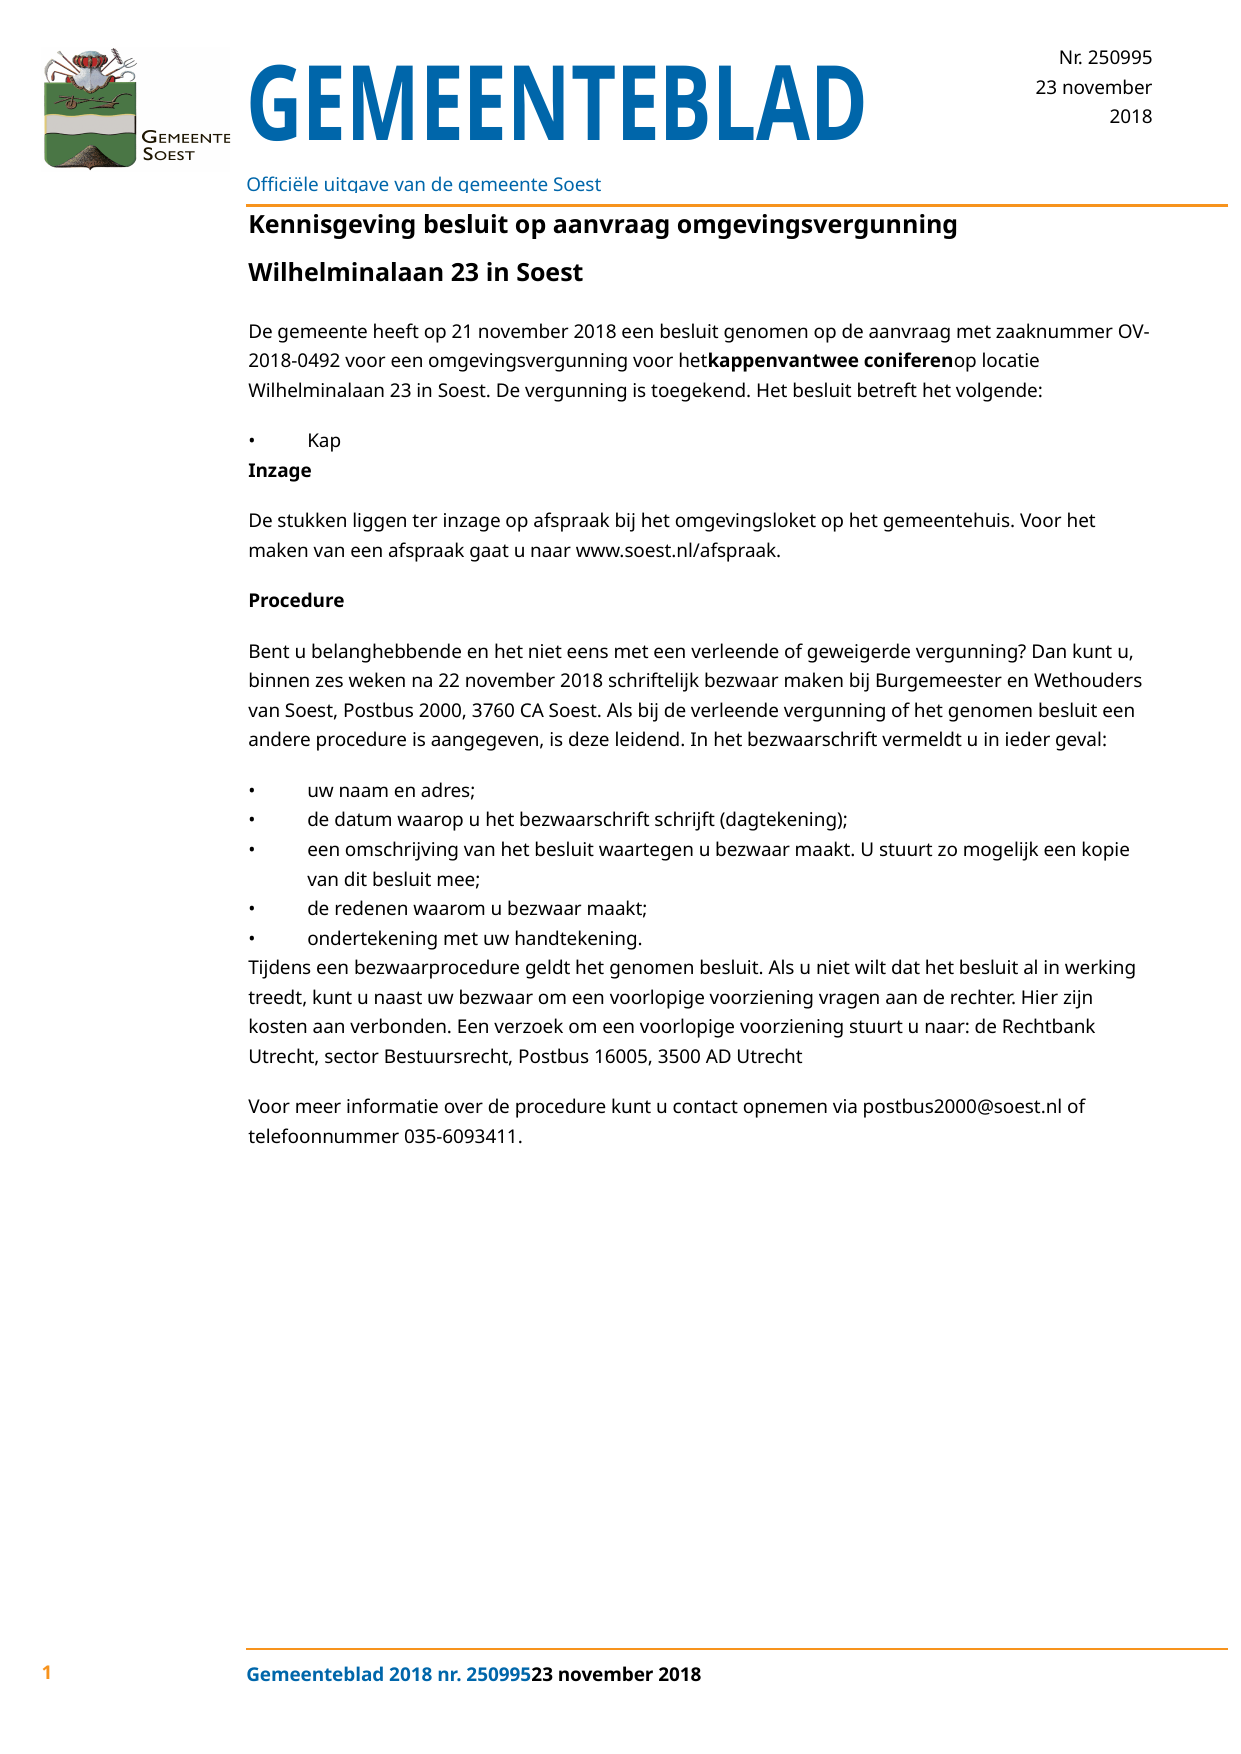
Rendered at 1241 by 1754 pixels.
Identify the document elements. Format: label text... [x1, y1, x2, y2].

text Bent u belanghebbende en het niet eens met een verleende of geweigerde vergunning? Dan kunt u, binnen zes weken na 22 november 2018 schriftelijk bezwaar maken bij Burgemeester en Wethouders van Soest, Postbus 2000, 3760 CA Soest. Als bij de verleende vergunning of het genomen besluit een andere procedure is aangegeven, is deze leidend. In het bezwaarschrift vermeldt u in ieder geval: [248, 638, 1152, 752]
picture [41, 47, 231, 172]
text De stukken liggen ter inzage op afspraak bij het omgevingsloket op het gemeentehuis. Voor het maken van een afspraak gaat u naar www.soest.nl/afspraak. [248, 507, 1152, 563]
list Kap [248, 427, 1152, 453]
text De gemeente heeft op 21 november 2018 een besluit genomen op de aanvraag met zaaknummer OV-2018-0492 voor een omgevingsvergunning voor hetkappenvantwee coniferenop locatie Wilhelminalaan 23 in Soest. De vergunning is toegekend. Het besluit betreft het volgende: [248, 318, 1152, 403]
list uw naam en adres; [248, 777, 1152, 803]
list de datum waarop u het bezwaarschrift schrijft (dagtekening); [248, 807, 1152, 832]
list de redenen waarom u bezwaar maakt; [248, 895, 1152, 921]
text Voor meer informatie over de procedure kunt u contact opnemen via postbus2000@soest.nl of telefoonnummer 035-6093411. [248, 1094, 1152, 1149]
text Kennisgeving besluit op aanvraag omgevingsvergunning Wilhelminalaan 23 in Soest [248, 207, 1152, 288]
list een omschrijving van het besluit waartegen u bezwaar maakt. U stuurt zo mogelijk een kopie van dit besluit mee; [248, 836, 1152, 892]
text Procedure [248, 587, 1152, 613]
text Inzage [248, 457, 1152, 483]
text Tijdens een bezwaarprocedure geldt het genomen besluit. Als u niet wilt dat het besluit al in werking treedt, kunt u naast uw bezwaar om een voorlopige voorziening vragen aan de rechter. Hier zijn kosten aan verbonden. Een verzoek om een voorlopige voorziening stuurt u naar: de Rechtbank Utrecht, sector Bestuursrecht, Postbus 16005, 3500 AD Utrecht [248, 954, 1152, 1069]
list ondertekening met uw handtekening. [248, 925, 1152, 951]
